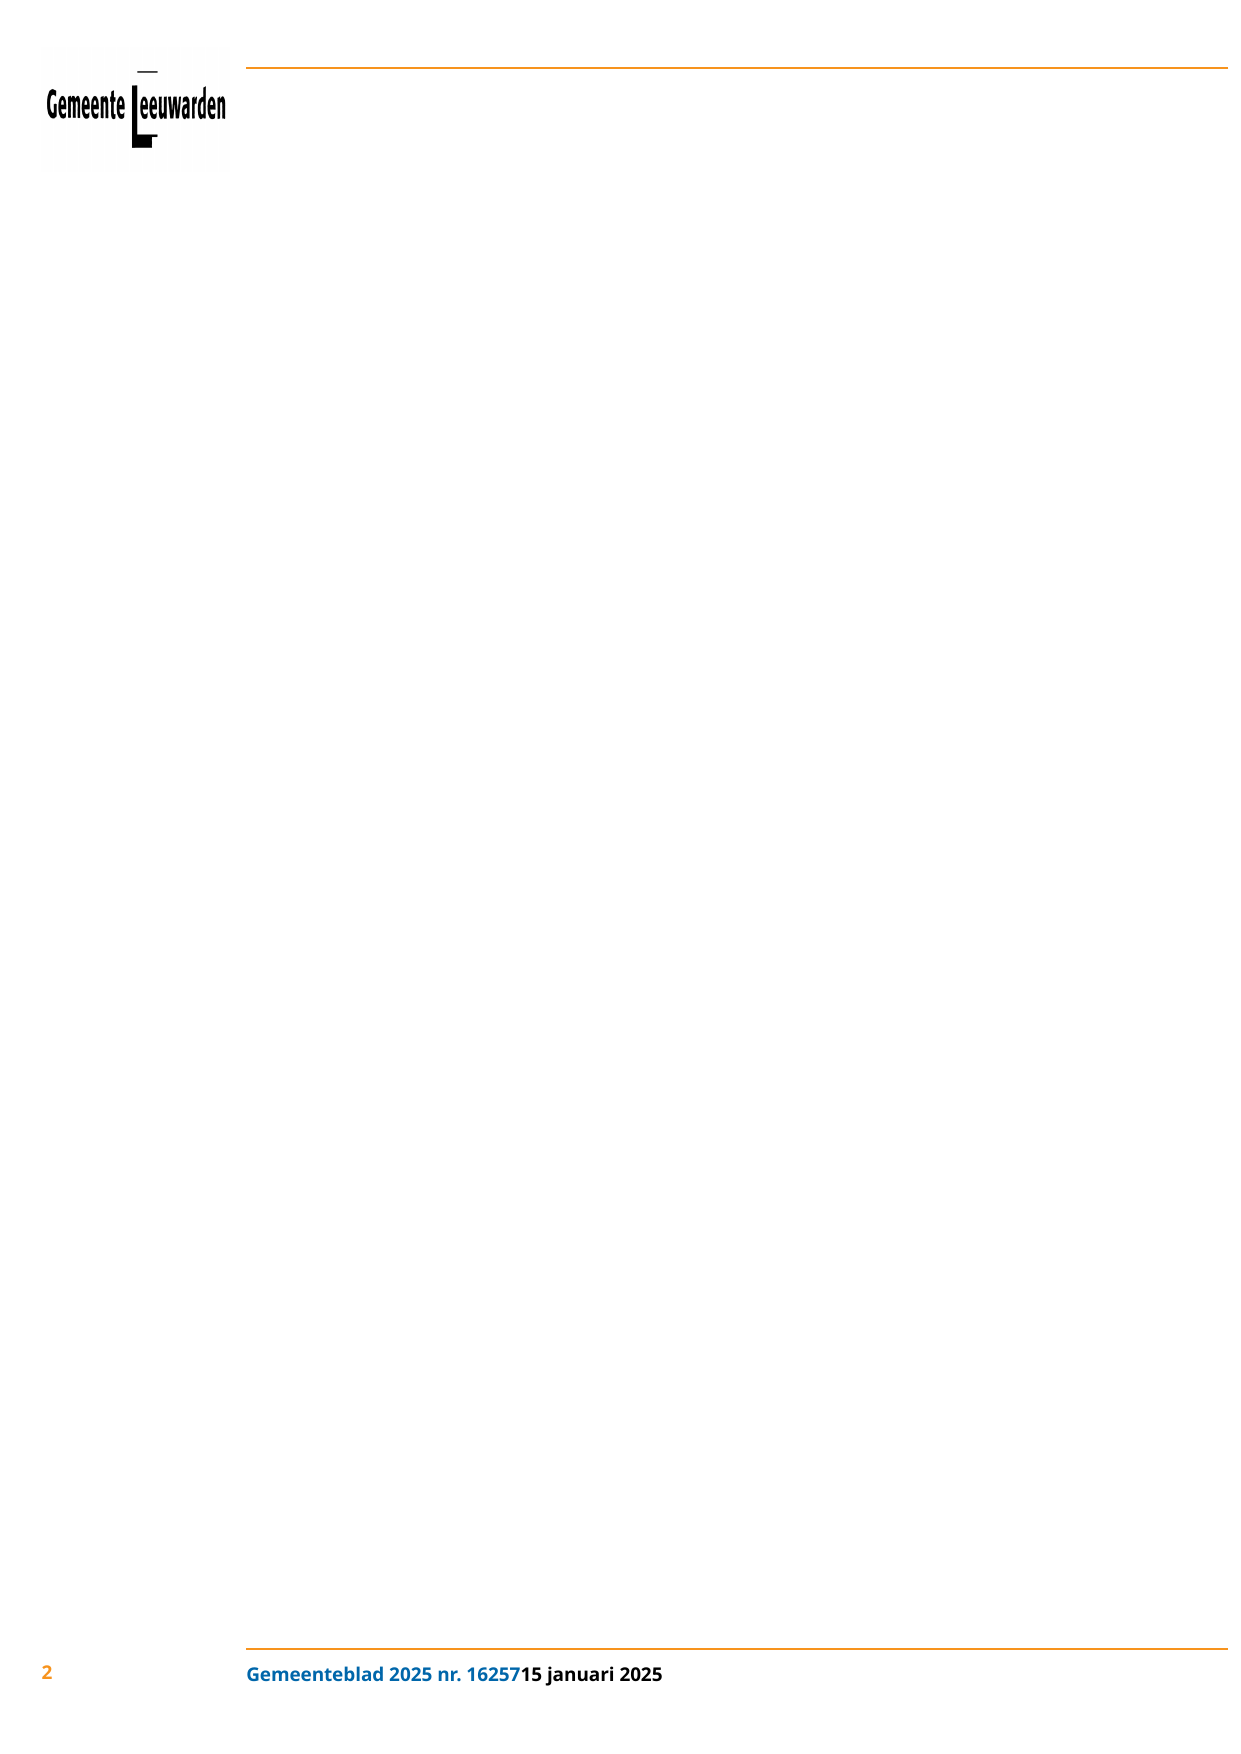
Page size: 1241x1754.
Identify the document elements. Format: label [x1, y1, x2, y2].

picture [41, 47, 231, 172]
